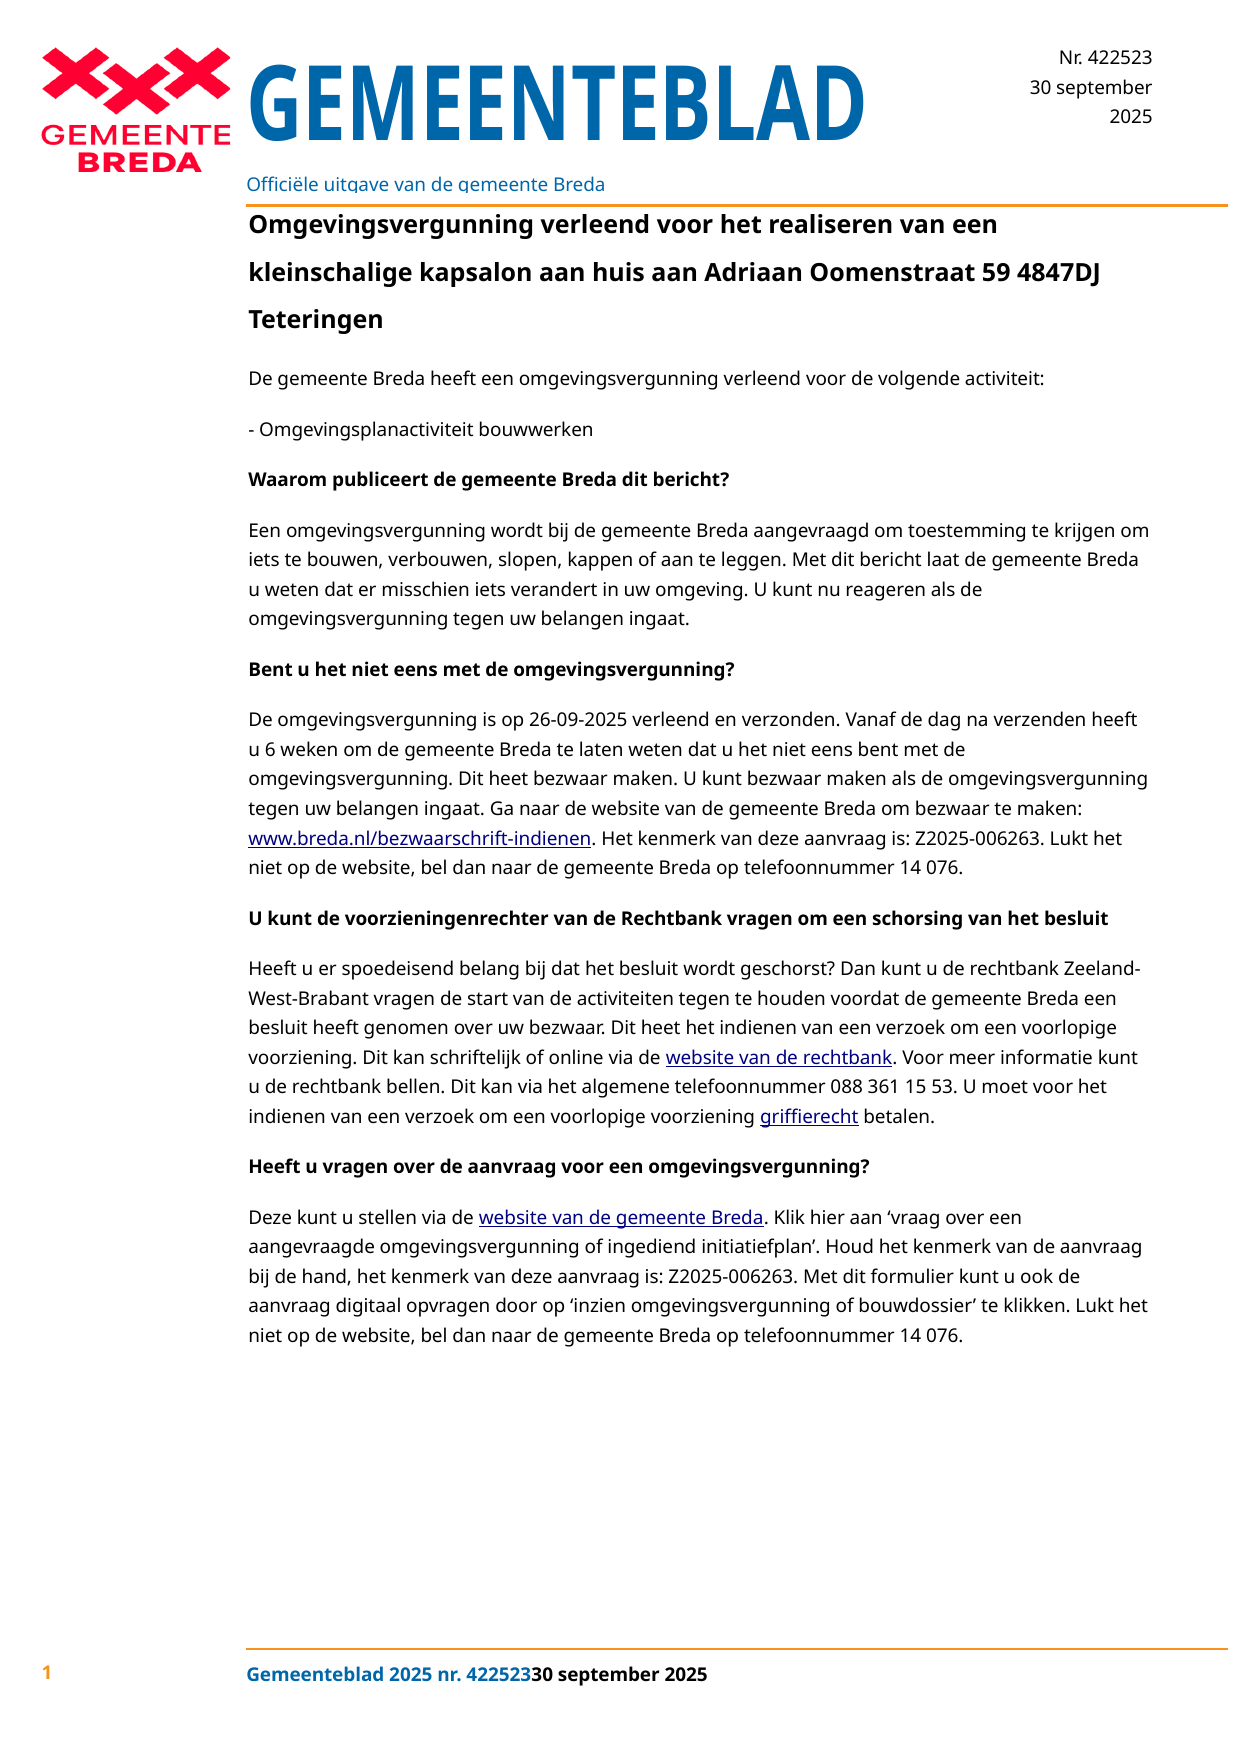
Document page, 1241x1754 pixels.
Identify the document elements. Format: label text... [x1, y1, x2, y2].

text Omgevingsvergunning verleend voor het realiseren van een kleinschalige kapsalon aan huis aan Adriaan Oomenstraat 59 4847DJ Teteringen [248, 207, 1152, 336]
text Heeft u vragen over de aanvraag voor een omgevingsvergunning? [248, 1153, 1152, 1179]
text Bent u het niet eens met de omgevingsvergunning? [248, 656, 1152, 682]
picture [41, 47, 231, 172]
text De omgevingsvergunning is op 26-09-2025 verleend en verzonden. Vanaf de dag na verzenden heeft u 6 weken om de gemeente Breda te laten weten dat u het niet eens bent met de omgevingsvergunning. Dit heet bezwaar maken. U kunt bezwaar maken als de omgevingsvergunning tegen uw belangen ingaat. Ga naar de website van de gemeente Breda om bezwaar te maken: www.breda.nl/bezwaarschrift-indienen. Het kenmerk van deze aanvraag is: Z2025-006263. Lukt het niet op de website, bel dan naar de gemeente Breda op telefoonnummer 14 076. [248, 706, 1152, 880]
text Een omgevingsvergunning wordt bij de gemeente Breda aangevraagd om toestemming te krijgen om iets te bouwen, verbouwen, slopen, kappen of aan te leggen. Met dit bericht laat de gemeente Breda u weten dat er misschien iets verandert in uw omgeving. U kunt nu reageren als de omgevingsvergunning tegen uw belangen ingaat. [248, 517, 1152, 631]
text Waarom publiceert de gemeente Breda dit bericht? [248, 466, 1152, 492]
text Deze kunt u stellen via de website van de gemeente Breda. Klik hier aan ‘vraag over een aangevraagde omgevingsvergunning of ingediend initiatiefplan’. Houd het kenmerk van de aanvraag bij de hand, het kenmerk van deze aanvraag is: Z2025-006263. Met dit formulier kunt u ook de aanvraag digitaal opvragen door op ‘inzien omgevingsvergunning of bouwdossier’ te klikken. Lukt het niet op de website, bel dan naar de gemeente Breda op telefoonnummer 14 076. [248, 1204, 1152, 1348]
text De gemeente Breda heeft een omgevingsvergunning verleend voor de volgende activiteit: [248, 366, 1152, 391]
text Heeft u er spoedeisend belang bij dat het besluit wordt geschorst? Dan kunt u de rechtbank Zeeland-West-Brabant vragen de start van de activiteiten tegen te houden voordat de gemeente Breda een besluit heeft genomen over uw bezwaar. Dit heet het indienen van een verzoek om een voorlopige voorziening. Dit kan schriftelijk of online via de website van de rechtbank. Voor meer informatie kunt u de rechtbank bellen. Dit kan via het algemene telefoonnummer 088 361 15 53. U moet voor het indienen van een verzoek om een voorlopige voorziening griffierecht betalen. [248, 955, 1152, 1129]
text U kunt de voorzieningenrechter van de Rechtbank vragen om een schorsing van het besluit [248, 905, 1152, 930]
text - Omgevingsplanactiviteit bouwwerken [248, 416, 1152, 442]
